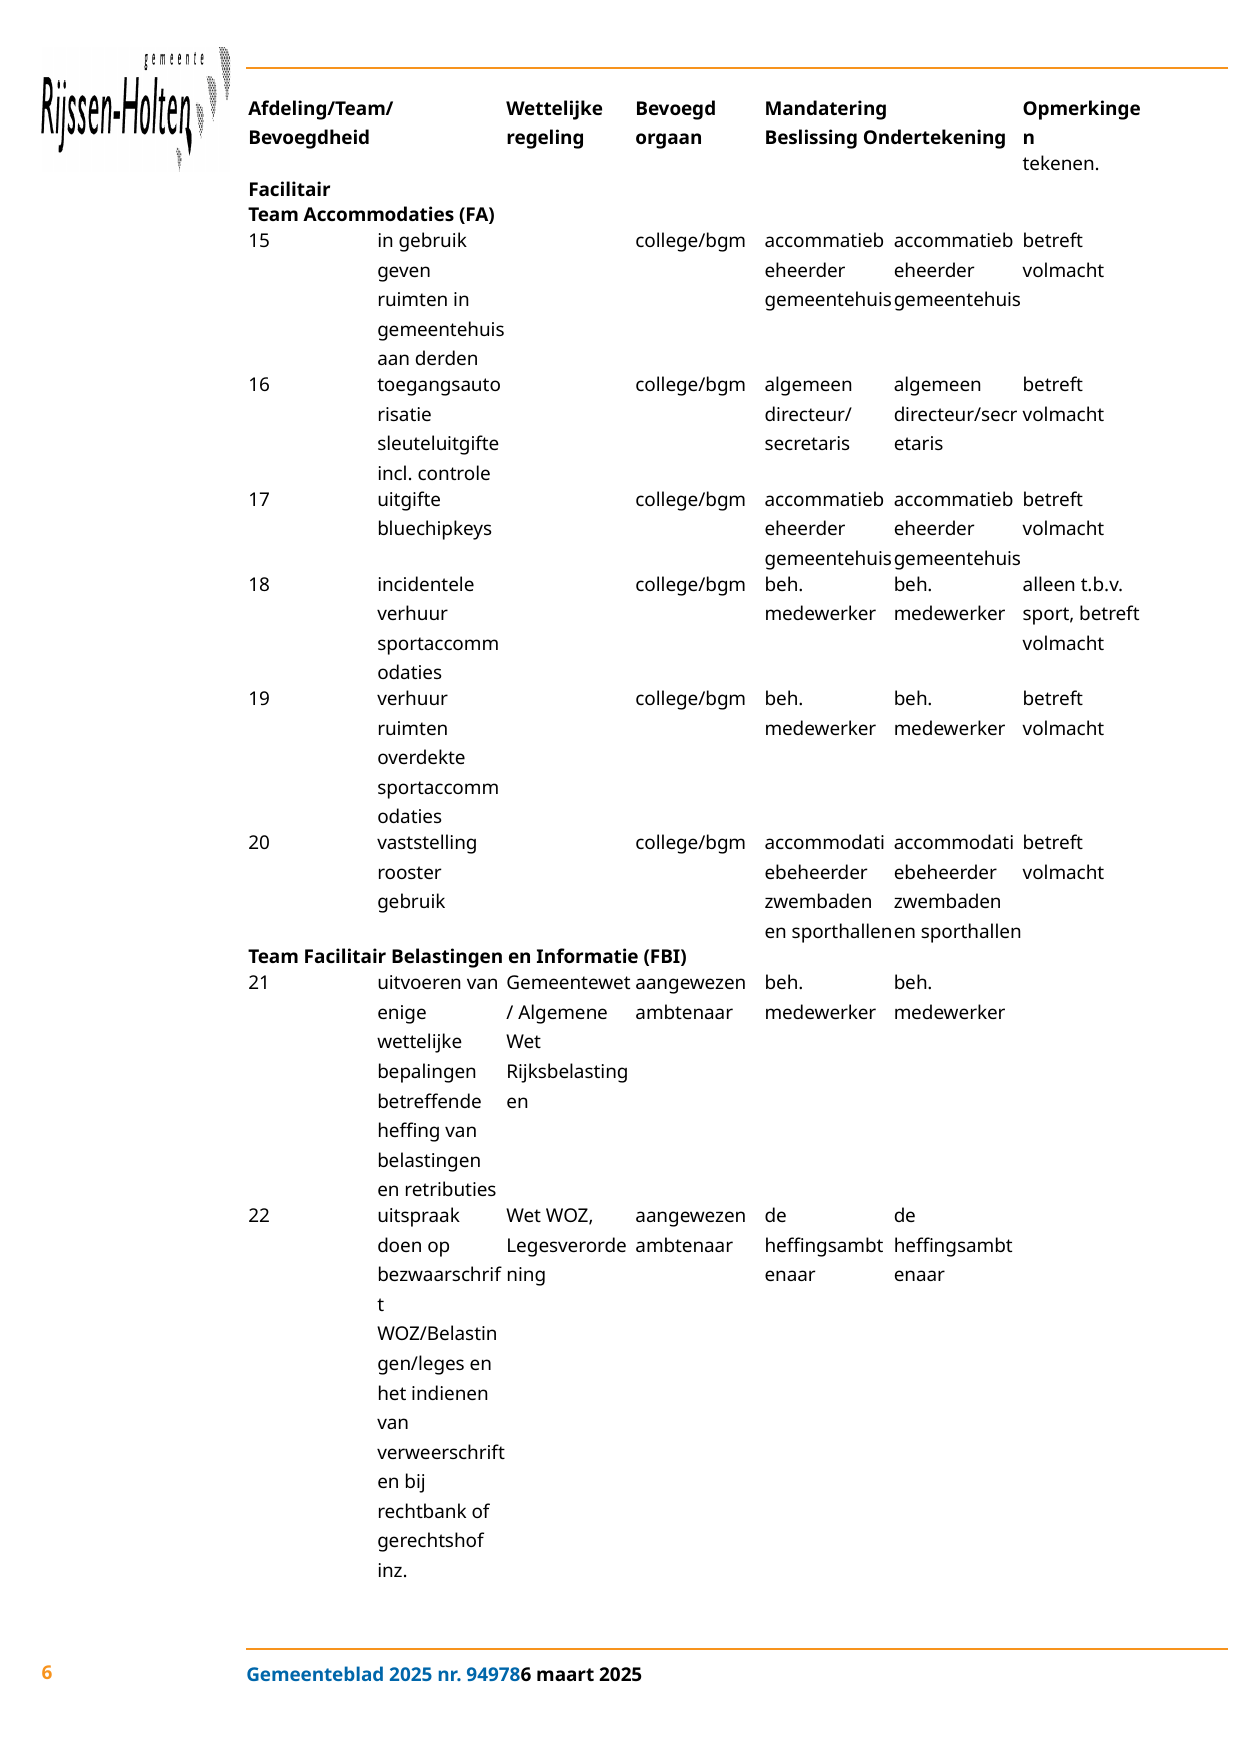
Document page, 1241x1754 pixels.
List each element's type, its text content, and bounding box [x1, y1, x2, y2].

table_cell [506, 829, 635, 944]
table_cell [506, 371, 635, 486]
table_cell [506, 571, 635, 685]
table_cell [248, 150, 377, 176]
table_cell in gebruik geven ruimten in gemeentehuis aan derden [377, 227, 506, 371]
table_cell algemeen directeur/secretaris [894, 371, 1022, 486]
table_cell beh. medewerker [764, 685, 893, 829]
table_cell betreft volmacht [1023, 685, 1152, 829]
table_cell Team Accommodaties (FA) [248, 202, 1152, 227]
table_cell beh. medewerker [894, 970, 1022, 1202]
table_cell college/bgm [635, 571, 764, 685]
table_header Bevoegd orgaan [635, 95, 764, 150]
table_cell accommodatiebeheerder zwembaden en sporthallen [894, 829, 1022, 944]
table_cell toegangsautorisatie sleuteluitgifte incl. controle [377, 371, 506, 486]
table_cell betreft volmacht [1023, 486, 1152, 571]
table_cell [506, 150, 635, 176]
picture [41, 47, 231, 172]
table_cell college/bgm [635, 371, 764, 486]
table_cell betreft volmacht [1023, 829, 1152, 944]
table_cell accommatiebeheerder gemeentehuis [894, 486, 1022, 571]
table_cell 21 [248, 970, 377, 1202]
table_cell college/bgm [635, 486, 764, 571]
table_header Opmerkingen [1023, 95, 1152, 150]
table_cell algemeen directeur/ secretaris [764, 371, 893, 486]
table_cell beh. medewerker [764, 571, 893, 685]
table_cell accommodatiebeheerder zwembaden en sporthallen [764, 829, 893, 944]
table_cell 16 [248, 371, 377, 486]
table_header Afdeling/Team/Bevoegdheid [248, 95, 506, 150]
table_cell [506, 685, 635, 829]
table_header Wettelijke regeling [506, 95, 635, 150]
table_cell uitgifte bluechipkeys [377, 486, 506, 571]
table_cell [894, 150, 1022, 176]
table_cell beh. medewerker [894, 685, 1022, 829]
table_cell de heffingsambtenaar [894, 1202, 1022, 1583]
table_cell [377, 150, 506, 176]
table_cell accommatiebeheerder gemeentehuis [894, 227, 1022, 371]
table_header Mandatering Beslissing Ondertekening [764, 95, 1022, 150]
table_cell 15 [248, 227, 377, 371]
table_cell vaststelling rooster gebruik [377, 829, 506, 944]
table_cell aangewezen ambtenaar [635, 1202, 764, 1583]
table_cell college/bgm [635, 829, 764, 944]
table_cell 17 [248, 486, 377, 571]
table_cell [506, 227, 635, 371]
table_cell [764, 150, 893, 176]
table_cell Team Facilitair Belastingen en Informatie (FBI) [248, 944, 1152, 969]
table_cell 19 [248, 685, 377, 829]
table_cell 22 [248, 1202, 377, 1583]
table_cell [1023, 1202, 1152, 1583]
table_cell beh. medewerker [894, 571, 1022, 685]
table_cell [1023, 970, 1152, 1202]
table_cell betreft volmacht [1023, 227, 1152, 371]
table_cell accommatiebeheerder gemeentehuis [764, 486, 893, 571]
table_cell Gemeentewet/ Algemene Wet Rijksbelastingen [506, 970, 635, 1202]
table_cell 20 [248, 829, 377, 944]
table_cell tekenen. [1023, 150, 1152, 176]
table_cell alleen t.b.v. sport, betreft volmacht [1023, 571, 1152, 685]
table_cell Facilitair [248, 176, 1152, 202]
table_cell 18 [248, 571, 377, 685]
table_cell Wet WOZ, Legesverordening [506, 1202, 635, 1583]
table_cell college/bgm [635, 685, 764, 829]
table_cell incidentele verhuur sportaccommodaties [377, 571, 506, 685]
table_cell verhuur ruimten overdekte sportaccommodaties [377, 685, 506, 829]
table_cell uitvoeren van enige wettelijke bepalingen betreffende heffing van belastingen en retributies [377, 970, 506, 1202]
table_cell [506, 486, 635, 571]
table_cell accommatiebeheerder gemeentehuis [764, 227, 893, 371]
table_cell college/bgm [635, 227, 764, 371]
table_cell aangewezen ambtenaar [635, 970, 764, 1202]
table_cell beh. medewerker [764, 970, 893, 1202]
table_cell [635, 150, 764, 176]
table_cell betreft volmacht [1023, 371, 1152, 486]
table_cell uitspraak doen op bezwaarschrift WOZ/Belastingen/leges en het indienen van verweerschriften bij rechtbank of gerechtshof inz. [377, 1202, 506, 1583]
table_cell de heffingsambtenaar [764, 1202, 893, 1583]
